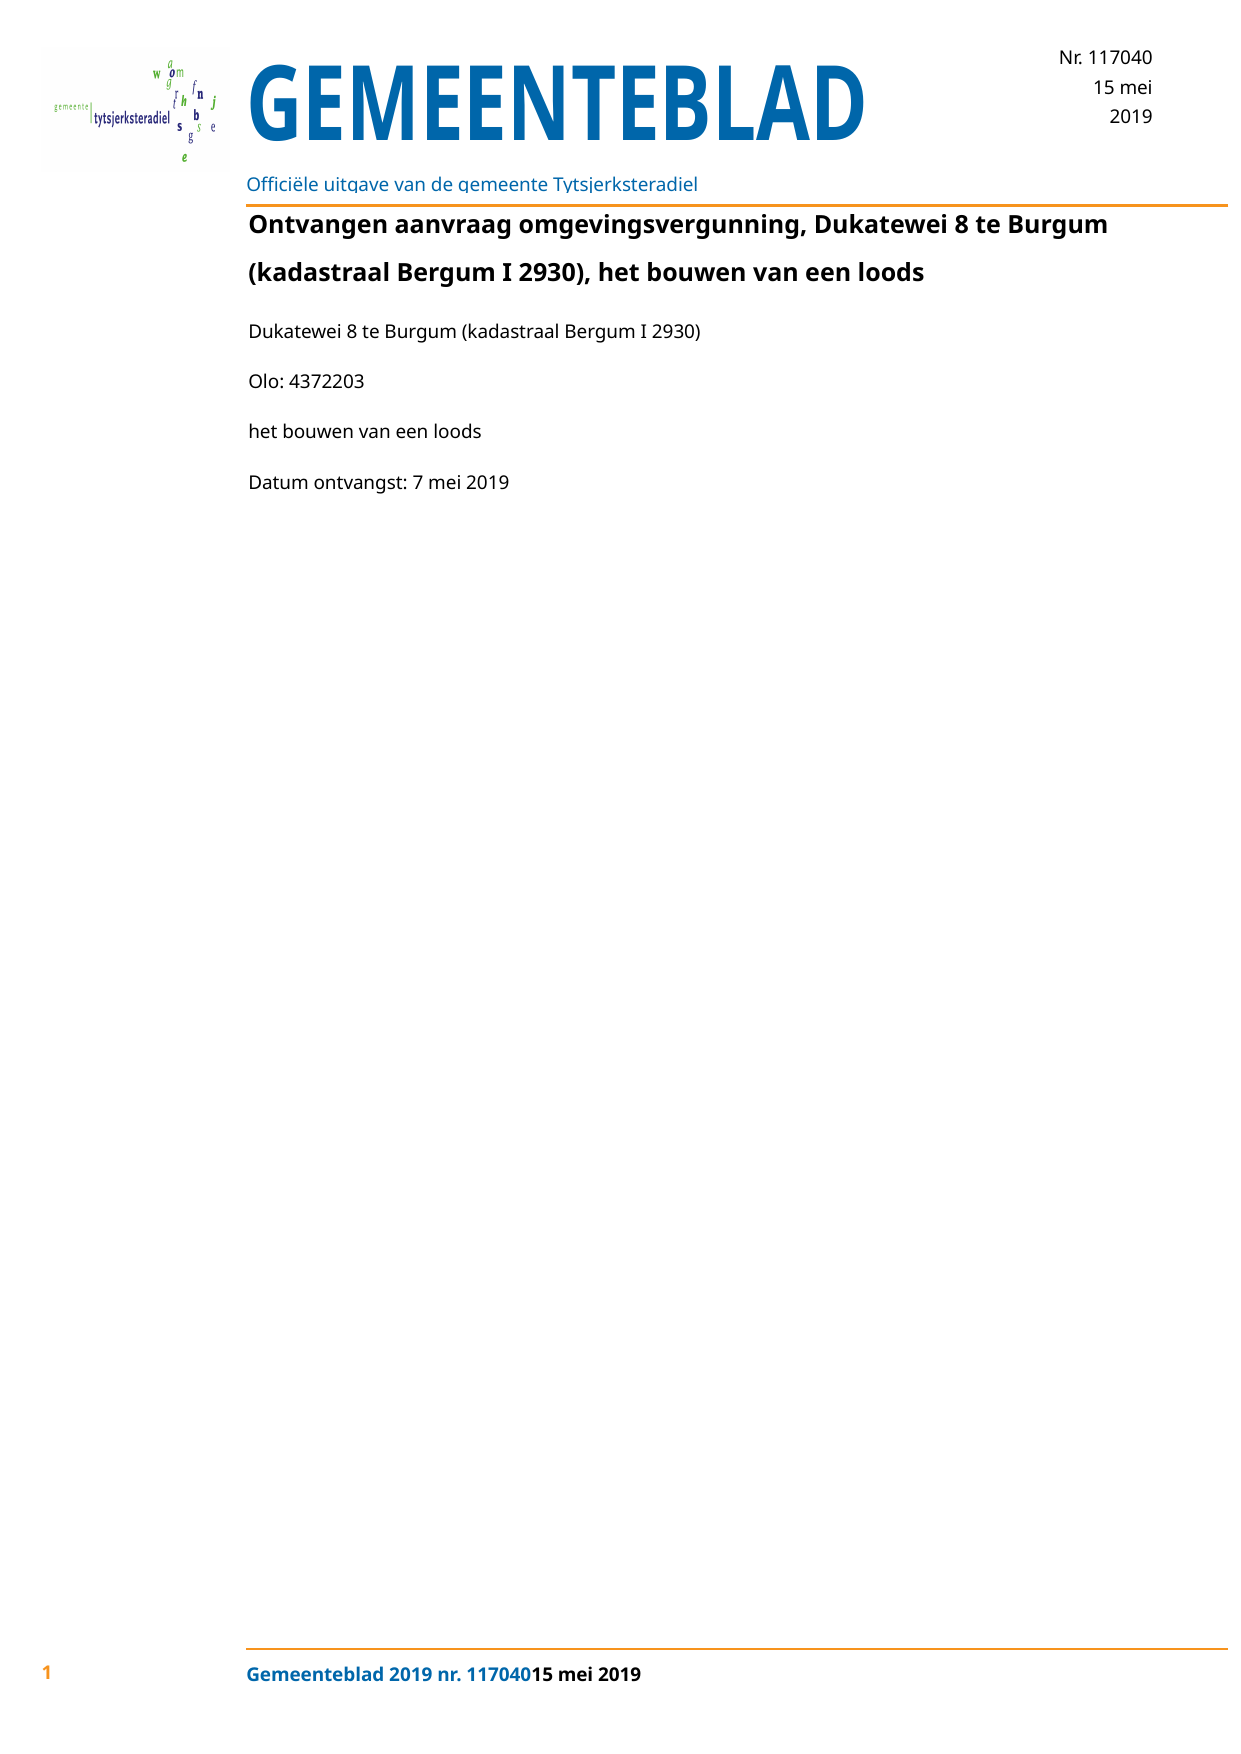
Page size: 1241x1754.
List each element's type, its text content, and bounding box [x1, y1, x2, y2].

text het bouwen van een loods [248, 419, 1152, 444]
text Datum ontvangst: 7 mei 2019 [248, 469, 1152, 495]
text Ontvangen aanvraag omgevingsvergunning, Dukatewei 8 te Burgum (kadastraal Bergum I 2930), het bouwen van een loods [248, 207, 1152, 288]
picture [41, 47, 231, 172]
text Olo: 4372203 [248, 368, 1152, 394]
text Dukatewei 8 te Burgum (kadastraal Bergum I 2930) [248, 318, 1152, 344]
